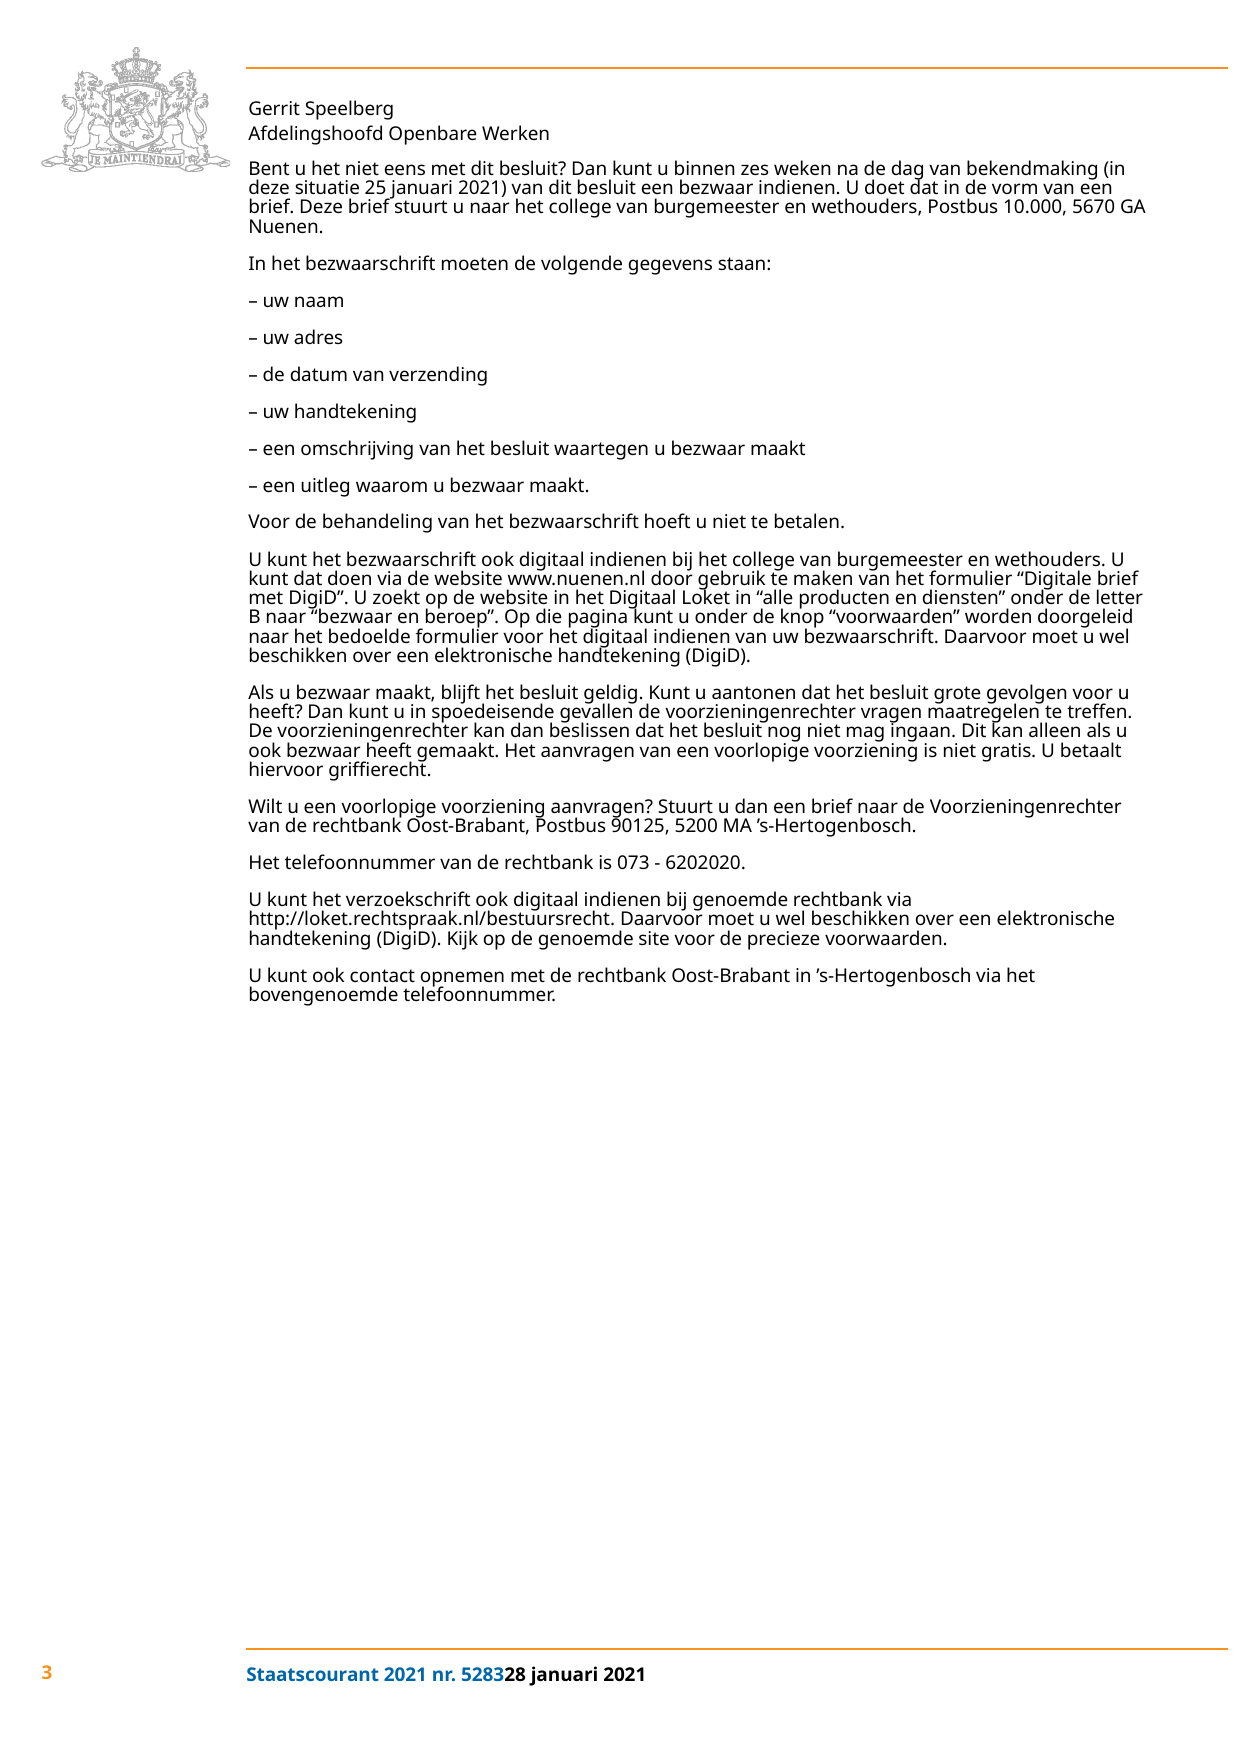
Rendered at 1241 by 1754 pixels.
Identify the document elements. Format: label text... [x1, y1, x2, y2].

text Als u bezwaar maakt, blijft het besluit geldig. Kunt u aantonen dat het besluit grote gevolgen voor u heeft? Dan kunt u in spoedeisende gevallen de voorzieningenrechter vragen maatregelen te treffen. De voorzieningenrechter kan dan beslissen dat het besluit nog niet mag ingaan. Dit kan alleen als u ook bezwaar heeft gemaakt. Het aanvragen van een voorlopige voorziening is niet gratis. U betaalt hiervoor griffierecht. [248, 684, 1152, 780]
text Het telefoonnummer van de rechtbank is 073 - 6202020. [248, 854, 1152, 873]
text – uw handtekening [248, 403, 1152, 422]
text Gerrit Speelberg [248, 95, 1152, 121]
text Wilt u een voorlopige voorziening aanvragen? Stuurt u dan een brief naar de Voorzieningenrechter van de rechtbank Oost-Brabant, Postbus 90125, 5200 MA ’s-Hertogenbosch. [248, 798, 1152, 836]
text – de datum van verzending [248, 366, 1152, 385]
text U kunt ook contact opnemen met de rechtbank Oost-Brabant in ’s-Hertogenbosch via het bovengenoemde telefoonnummer. [248, 967, 1152, 1005]
text – een omschrijving van het besluit waartegen u bezwaar maakt [248, 439, 1152, 459]
text Bent u het niet eens met dit besluit? Dan kunt u binnen zes weken na de dag van bekendmaking (in deze situatie 25 januari 2021) van dit besluit een bezwaar indienen. U doet dat in de vorm van een brief. Deze brief stuurt u naar het college van burgemeester en wethouders, Postbus 10.000, 5670 GA Nuenen. [248, 160, 1152, 237]
text Voor de behandeling van het bezwaarschrift hoeft u niet te betalen. [248, 513, 1152, 533]
text In het bezwaarschrift moeten de volgende gegevens staan: [248, 255, 1152, 274]
text – een uitleg waarom u bezwaar maakt. [248, 477, 1152, 496]
picture [41, 47, 231, 172]
text – uw adres [248, 329, 1152, 348]
text Afdelingshoofd Openbare Werken [248, 121, 1152, 146]
text U kunt het verzoekschrift ook digitaal indienen bij genoemde rechtbank via http://loket.rechtspraak.nl/bestuursrecht. Daarvoor moet u wel beschikken over een elektronische handtekening (DigiD). Kijk op de genoemde site voor de precieze voorwaarden. [248, 891, 1152, 949]
text – uw naam [248, 292, 1152, 311]
text U kunt het bezwaarschrift ook digitaal indienen bij het college van burgemeester en wethouders. U kunt dat doen via de website www.nuenen.nl door gebruik te maken van het formulier “Digitale brief met DigiD”. U zoekt op de website in het Digitaal Loket in “alle producten en diensten” onder de letter B naar “bezwaar en beroep”. Op die pagina kunt u onder de knop “voorwaarden” worden doorgeleid naar het bedoelde formulier voor het digitaal indienen van uw bezwaarschrift. Daarvoor moet u wel beschikken over een elektronische handtekening (DigiD). [248, 551, 1152, 666]
